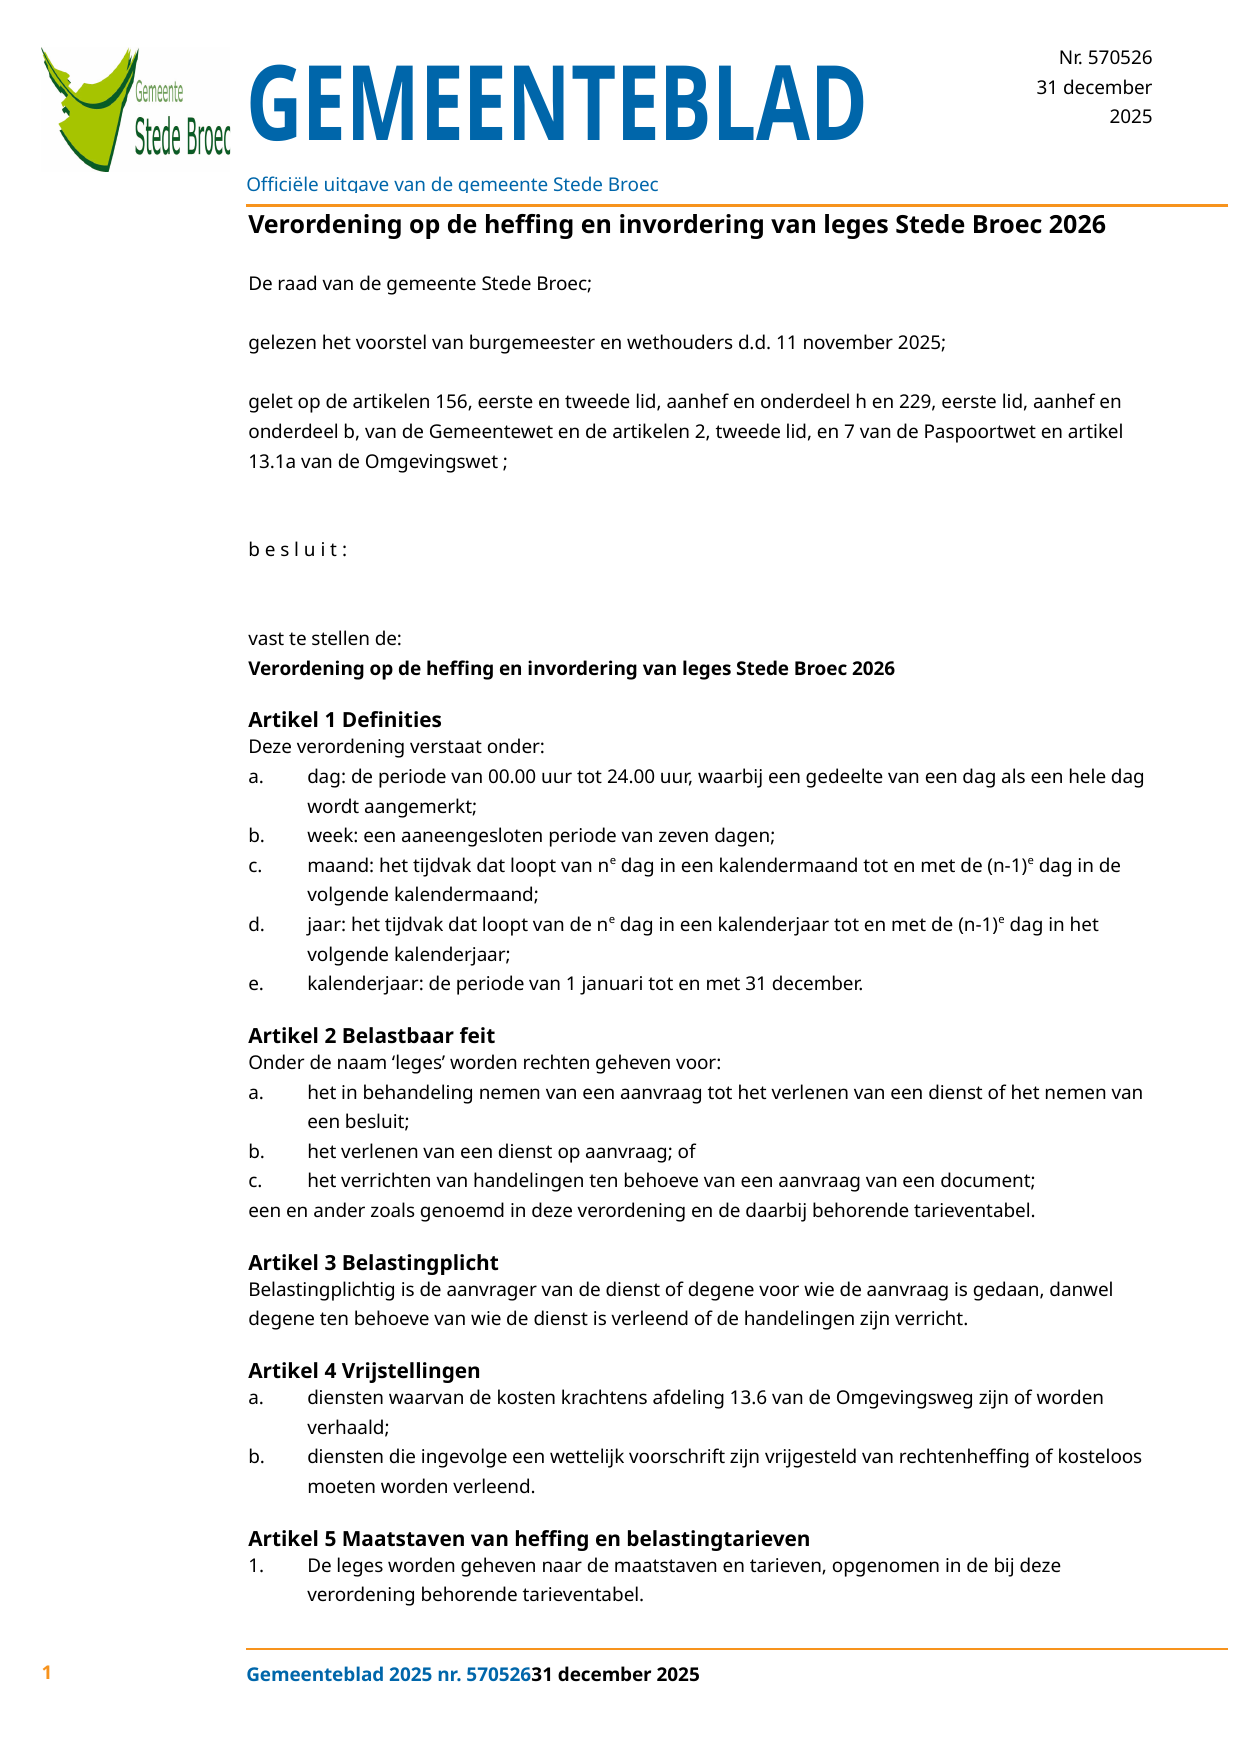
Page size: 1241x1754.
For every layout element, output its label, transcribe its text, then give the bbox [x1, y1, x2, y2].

picture [41, 47, 231, 172]
text gelet op de artikelen 156, eerste en tweede lid, aanhef en onderdeel h en 229, eerste lid, aanhef en onderdeel b, van de Gemeentewet en de artikelen 2, tweede lid, en 7 van de Paspoortwet en artikel 13.1a van de Omgevingswet ; [248, 389, 1152, 473]
list dag: de periode van 00.00 uur tot 24.00 uur, waarbij een gedeelte van een dag als een hele dag wordt aangemerkt; [248, 763, 1152, 819]
list De leges worden geheven naar de maatstaven en tarieven, opgenomen in de bij deze verordening behorende tarieventabel. [248, 1552, 1152, 1607]
list jaar: het tijdvak dat loopt van de ne dag in een kalenderjaar tot en met de (n-1)e dag in het volgende kalenderjaar; [248, 911, 1152, 967]
list het in behandeling nemen van een aanvraag tot het verlenen van een dienst of het nemen van een besluit; [248, 1079, 1152, 1134]
text gelezen het voorstel van burgemeester en wethouders d.d. 11 november 2025; [248, 329, 1152, 355]
list het verrichten van handelingen ten behoeve van een aanvraag van een document; [248, 1168, 1152, 1193]
text Artikel 3 Belastingplicht [248, 1248, 1152, 1276]
text Deze verordening verstaat onder: [248, 734, 1152, 759]
text Artikel 2 Belastbaar feit [248, 1021, 1152, 1049]
list diensten die ingevolge een wettelijk voorschrift zijn vrijgesteld van rechtenheffing of kosteloos moeten worden verleend. [248, 1444, 1152, 1499]
text Artikel 1 Definities [248, 705, 1152, 734]
list het verlenen van een dienst op aanvraag; of [248, 1138, 1152, 1164]
list week: een aaneengesloten periode van zeven dagen; [248, 822, 1152, 848]
text vast te stellen de: [248, 625, 1152, 651]
text een en ander zoals genoemd in deze verordening en de daarbij behorende tarieventabel. [248, 1197, 1152, 1223]
list kalenderjaar: de periode van 1 januari tot en met 31 december. [248, 970, 1152, 996]
text Verordening op de heffing en invordering van leges Stede Broec 2026 [248, 207, 1152, 241]
text Verordening op de heffing en invordering van leges Stede Broec 2026 [248, 655, 1152, 681]
text De raad van de gemeente Stede Broec; [248, 270, 1152, 296]
text Artikel 5 Maatstaven van heffing en belastingtarieven [248, 1524, 1152, 1552]
list maand: het tijdvak dat loopt van ne dag in een kalendermaand tot en met de (n-1)e dag in de volgende kalendermaand; [248, 852, 1152, 907]
text Artikel 4 Vrijstellingen [248, 1356, 1152, 1384]
text Onder de naam ‘leges’ worden rechten geheven voor: [248, 1049, 1152, 1075]
list diensten waarvan de kosten krachtens afdeling 13.6 van de Omgevingsweg zijn of worden verhaald; [248, 1384, 1152, 1440]
text Belastingplichtig is de aanvrager van de dienst of degene voor wie de aanvraag is gedaan, danwel degene ten behoeve van wie de dienst is verleend of de handelingen zijn verricht. [248, 1276, 1152, 1331]
text b e s l u i t : [248, 537, 1152, 562]
